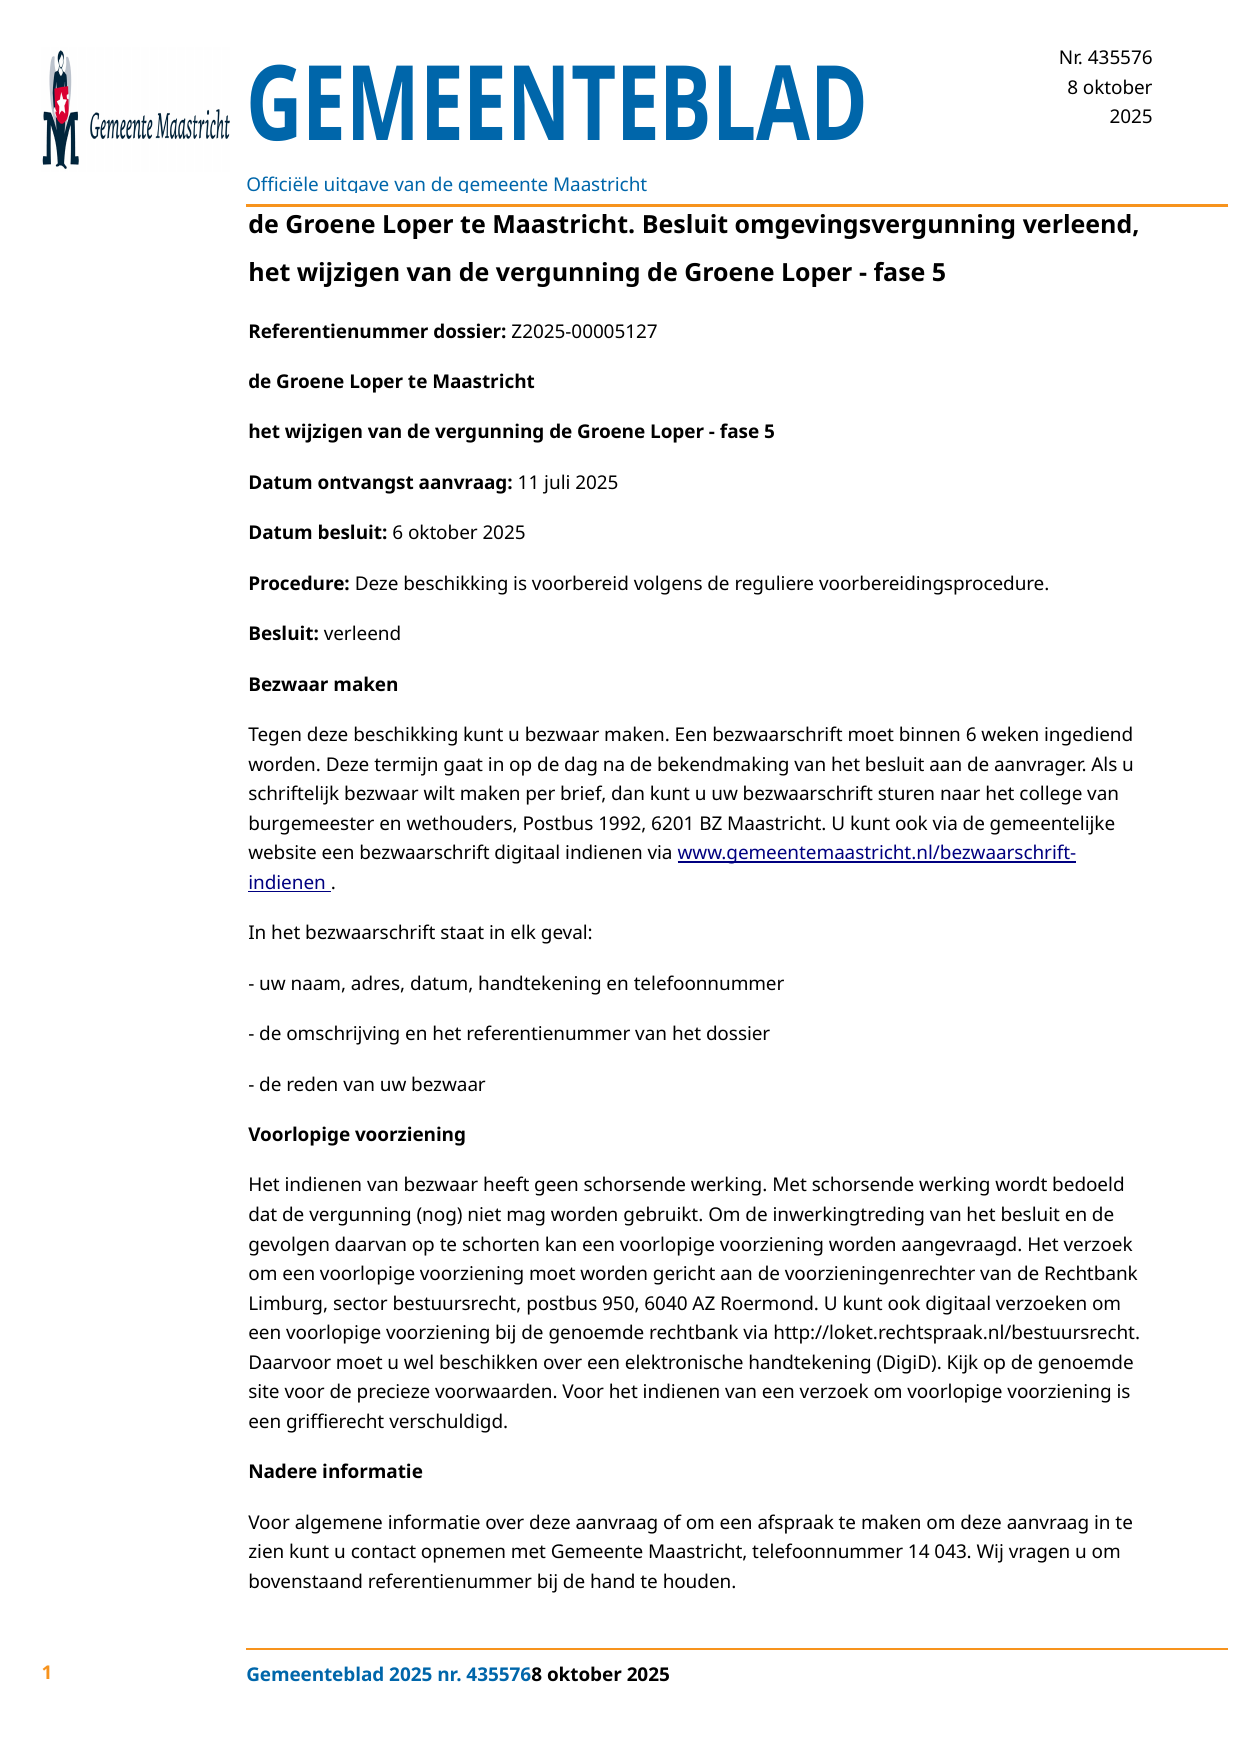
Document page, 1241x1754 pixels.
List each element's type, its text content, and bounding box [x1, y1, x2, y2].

text de Groene Loper te Maastricht. Besluit omgevingsvergunning verleend, het wijzigen van de vergunning de Groene Loper - fase 5 [248, 207, 1152, 288]
text Datum ontvangst aanvraag: 11 juli 2025 [248, 469, 1152, 495]
text Procedure: Deze beschikking is voorbereid volgens de reguliere voorbereidingsprocedure. [248, 570, 1152, 596]
text Het indienen van bezwaar heeft geen schorsende werking. Met schorsende werking wordt bedoeld dat de vergunning (nog) niet mag worden gebruikt. Om de inwerkingtreding van het besluit en de gevolgen daarvan op te schorten kan een voorlopige voorziening worden aangevraagd. Het verzoek om een voorlopige voorziening moet worden gericht aan de voorzieningenrechter van de Rechtbank Limburg, sector bestuursrecht, postbus 950, 6040 AZ Roermond. U kunt ook digitaal verzoeken om een voorlopige voorziening bij de genoemde rechtbank via http://loket.rechtspraak.nl/bestuursrecht. Daarvoor moet u wel beschikken over een elektronische handtekening (DigiD). Kijk op de genoemde site voor de precieze voorwaarden. Voor het indienen van een verzoek om voorlopige voorziening is een griffierecht verschuldigd. [248, 1172, 1152, 1434]
text In het bezwaarschrift staat in elk geval: [248, 919, 1152, 945]
text de Groene Loper te Maastricht [248, 368, 1152, 394]
text Bezwaar maken [248, 671, 1152, 697]
text - uw naam, adres, datum, handtekening en telefoonnummer [248, 970, 1152, 996]
picture [41, 47, 231, 172]
text Besluit: verleend [248, 620, 1152, 646]
text Referentienummer dossier: Z2025-00005127 [248, 318, 1152, 344]
text het wijzigen van de vergunning de Groene Loper - fase 5 [248, 419, 1152, 444]
text Tegen deze beschikking kunt u bezwaar maken. Een bezwaarschrift moet binnen 6 weken ingediend worden. Deze termijn gaat in op de dag na de bekendmaking van het besluit aan de aanvrager. Als u schriftelijk bezwaar wilt maken per brief, dan kunt u uw bezwaarschrift sturen naar het college van burgemeester en wethouders, Postbus 1992, 6201 BZ Maastricht. U kunt ook via de gemeentelijke website een bezwaarschrift digitaal indienen via www.gemeentemaastricht.nl/bezwaarschrift-indienen . [248, 721, 1152, 895]
text Voorlopige voorziening [248, 1121, 1152, 1147]
text Voor algemene informatie over deze aanvraag of om een afspraak te maken om deze aanvraag in te zien kunt u contact opnemen met Gemeente Maastricht, telefoonnummer 14 043. Wij vragen u om bovenstaand referentienummer bij de hand te houden. [248, 1509, 1152, 1594]
text - de omschrijving en het referentienummer van het dossier [248, 1020, 1152, 1046]
text Datum besluit: 6 oktober 2025 [248, 519, 1152, 545]
text - de reden van uw bezwaar [248, 1071, 1152, 1097]
text Nadere informatie [248, 1459, 1152, 1484]
